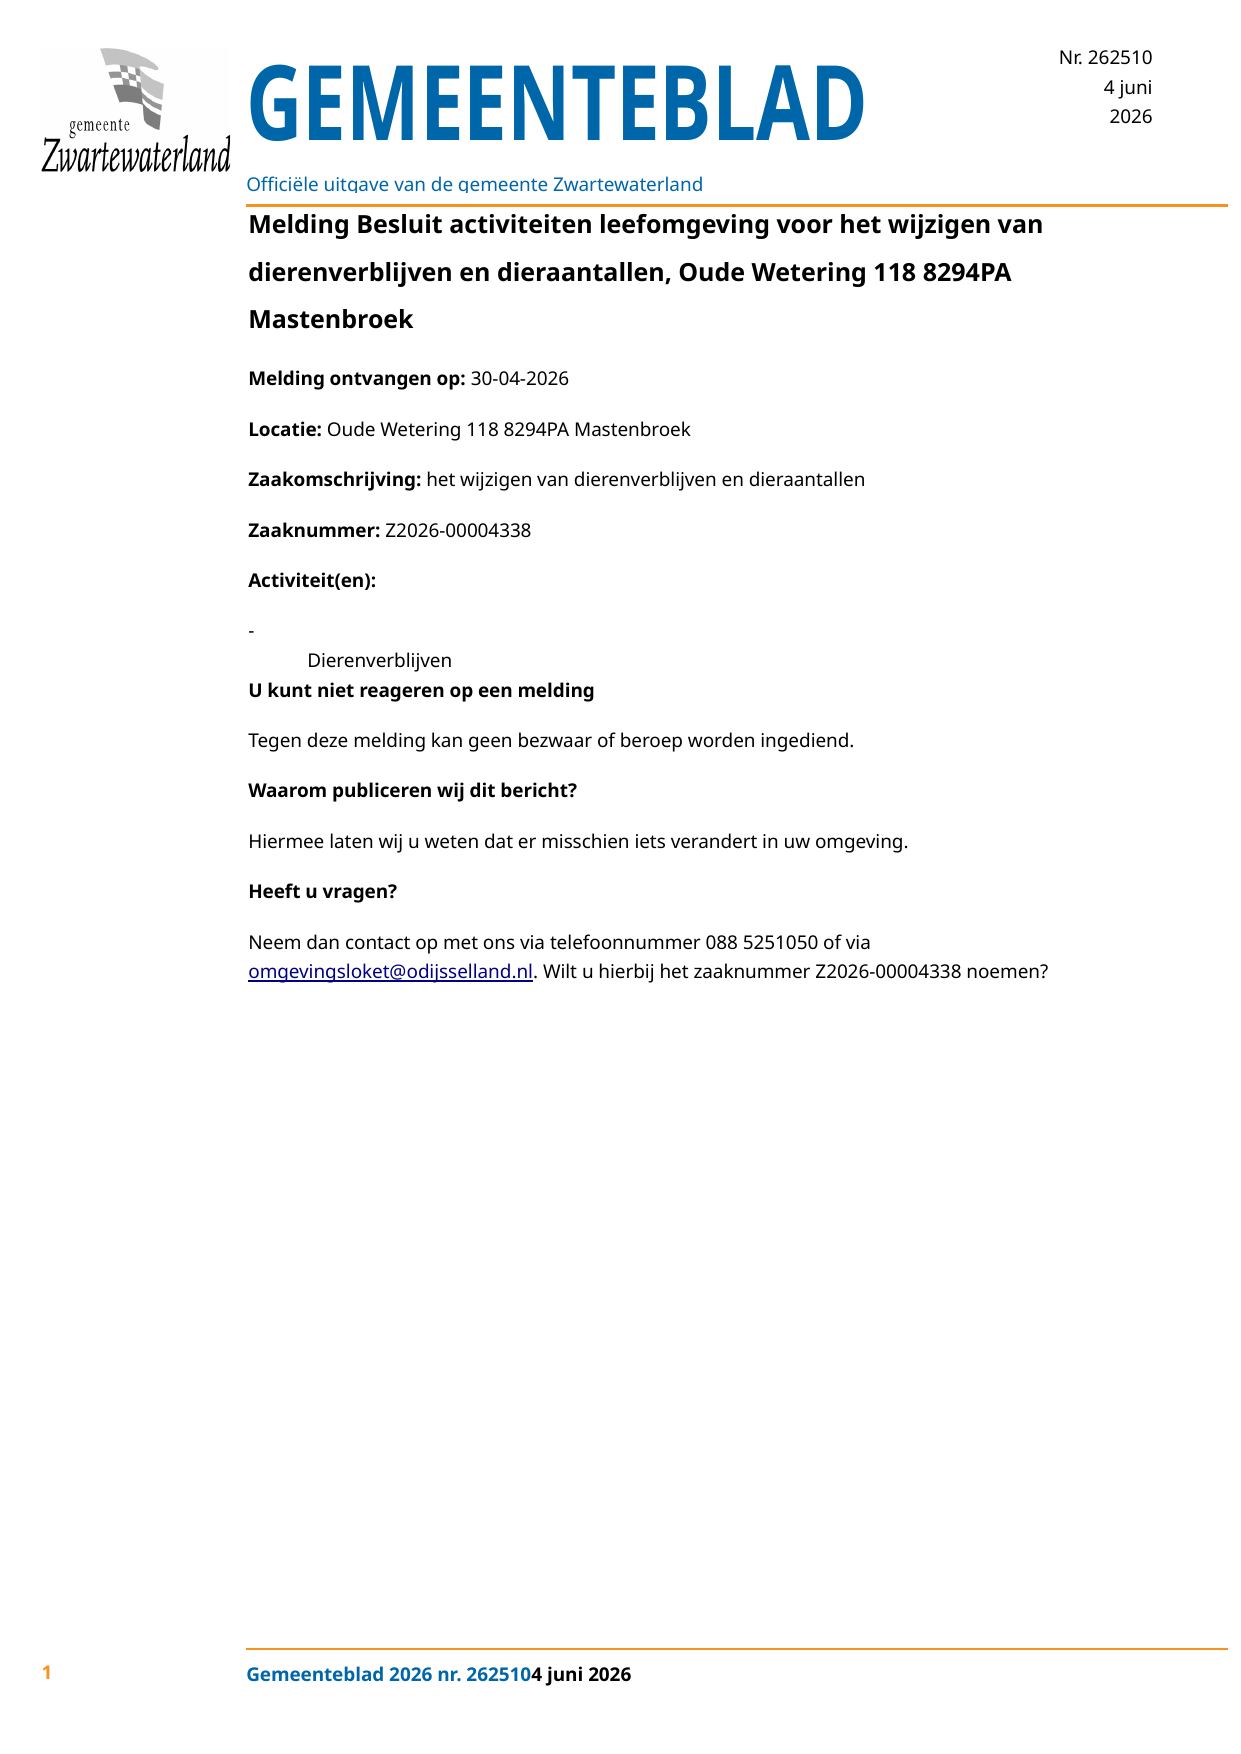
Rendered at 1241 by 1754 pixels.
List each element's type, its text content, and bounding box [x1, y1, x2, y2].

text Zaakomschrijving: het wijzigen van dierenverblijven en dieraantallen [248, 466, 1152, 492]
text Locatie: Oude Wetering 118 8294PA Mastenbroek [248, 416, 1152, 442]
text Hiermee laten wij u weten dat er misschien iets verandert in uw omgeving. [248, 828, 1152, 854]
text Activiteit(en): [248, 567, 1152, 593]
text Melding Besluit activiteiten leefomgeving voor het wijzigen van dierenverblijven en dieraantallen, Oude Wetering 118 8294PA Mastenbroek [248, 207, 1152, 336]
text Heeft u vragen? [248, 878, 1152, 904]
list Dierenverblijven [248, 647, 1152, 673]
text U kunt niet reageren op een melding [248, 677, 1152, 702]
text Tegen deze melding kan geen bezwaar of beroep worden ingediend. [248, 727, 1152, 753]
text Waarom publiceren wij dit bericht? [248, 778, 1152, 803]
picture [41, 47, 231, 172]
text Melding ontvangen op: 30-04-2026 [248, 366, 1152, 391]
text Zaaknummer: Z2026-00004338 [248, 517, 1152, 542]
text Neem dan contact op met ons via telefoonnummer 088 5251050 of via omgevingsloket@odijsselland.nl. Wilt u hierbij het zaaknummer Z2026-00004338 noemen? [248, 929, 1152, 984]
